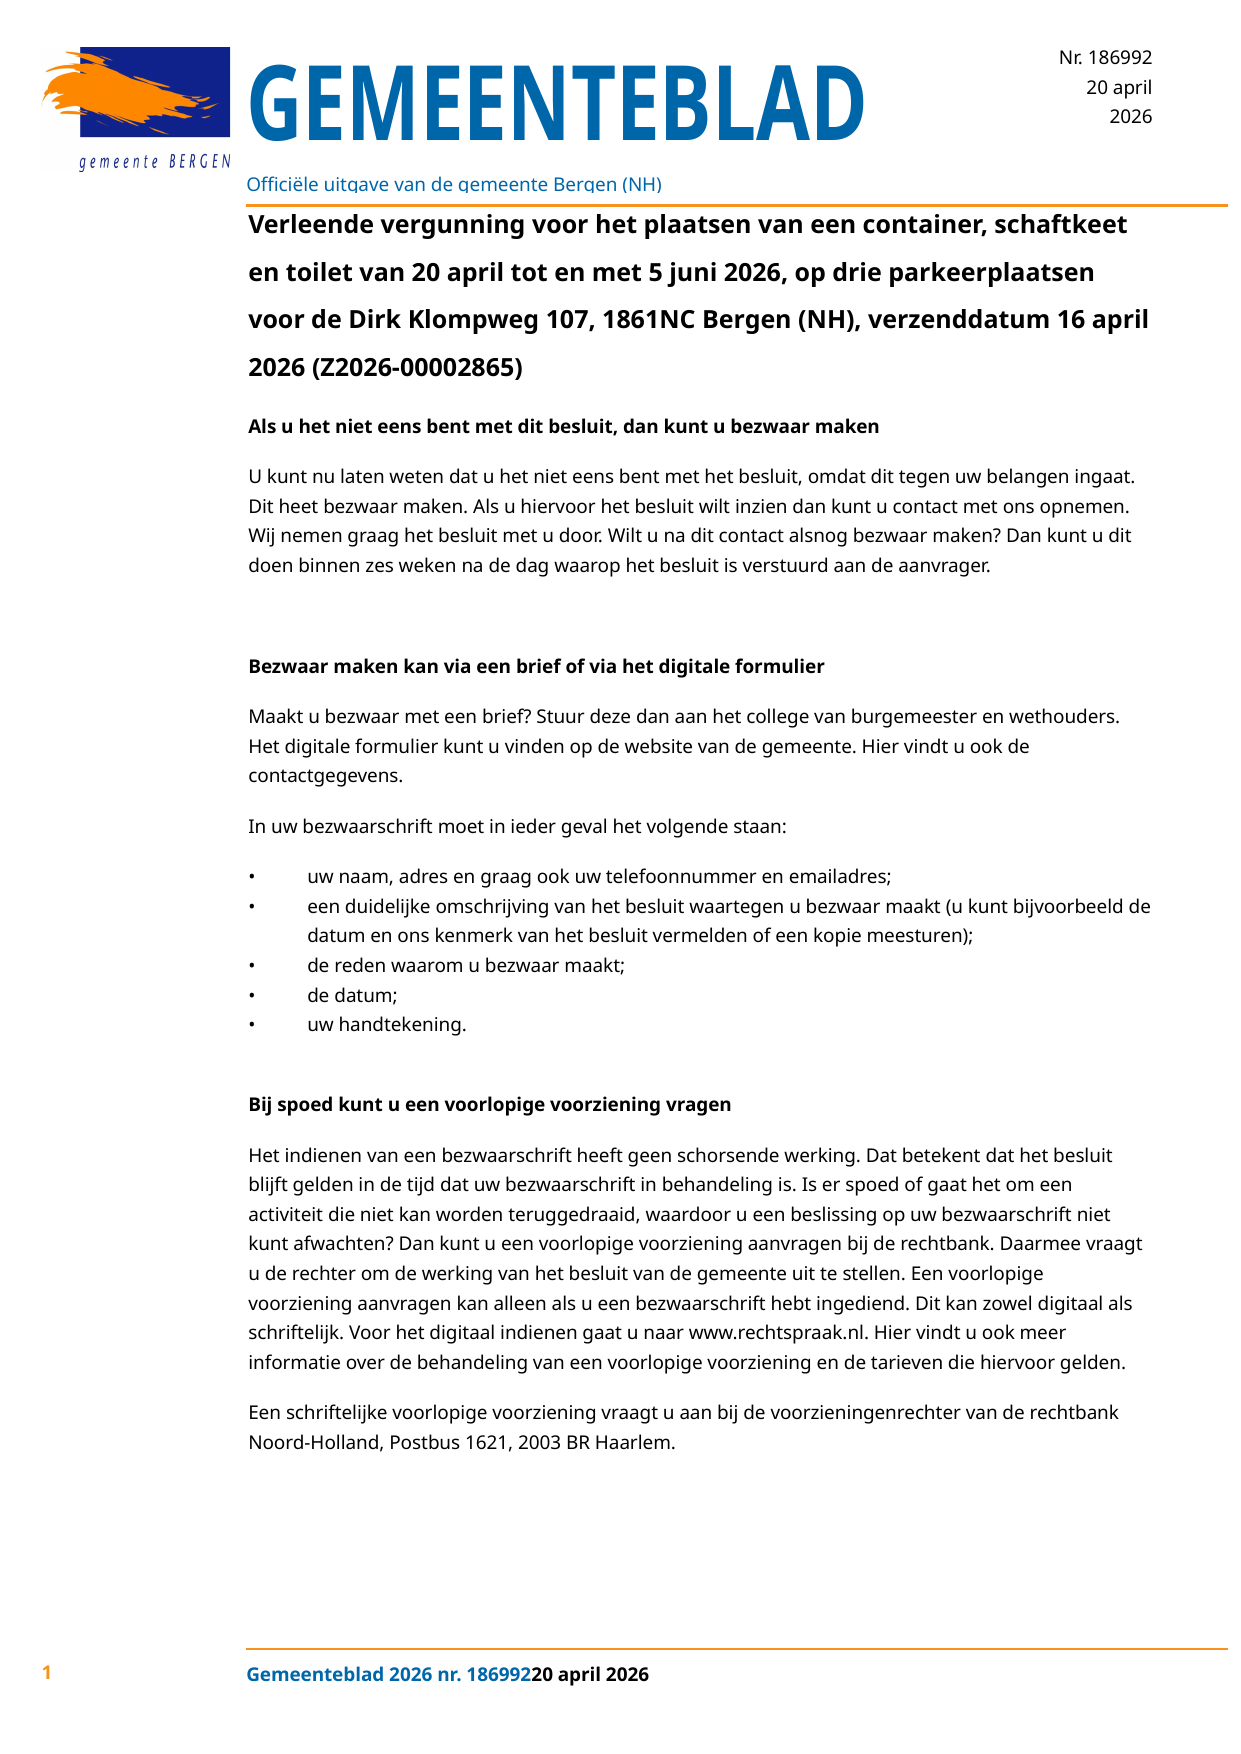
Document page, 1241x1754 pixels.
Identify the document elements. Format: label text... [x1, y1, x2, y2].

list de datum; [248, 982, 1152, 1008]
list de reden waarom u bezwaar maakt; [248, 952, 1152, 978]
picture [41, 47, 231, 172]
text Maakt u bezwaar met een brief? Stuur deze dan aan het college van burgemeester en wethouders. Het digitale formulier kunt u vinden op de website van de gemeente. Hier vindt u ook de contactgegevens. [248, 703, 1152, 788]
text Verleende vergunning voor het plaatsen van een container, schaftkeet en toilet van 20 april tot en met 5 juni 2026, op drie parkeerplaatsen voor de Dirk Klompweg 107, 1861NC Bergen (NH), verzenddatum 16 april 2026 (Z2026-00002865) [248, 207, 1152, 384]
text Bezwaar maken kan via een brief of via het digitale formulier [248, 653, 1152, 679]
text Het indienen van een bezwaarschrift heeft geen schorsende werking. Dat betekent dat het besluit blijft gelden in de tijd dat uw bezwaarschrift in behandeling is. Is er spoed of gaat het om een activiteit die niet kan worden teruggedraaid, waardoor u een beslissing op uw bezwaarschrift niet kunt afwachten? Dan kunt u een voorlopige voorziening aanvragen bij de rechtbank. Daarmee vraagt u de rechter om de werking van het besluit van de gemeente uit te stellen. Een voorlopige voorziening aanvragen kan alleen als u een bezwaarschrift hebt ingediend. Dit kan zowel digitaal als schriftelijk. Voor het digitaal indienen gaat u naar www.rechtspraak.nl. Hier vindt u ook meer informatie over de behandeling van een voorlopige voorziening en de tarieven die hiervoor gelden. [248, 1142, 1152, 1375]
text U kunt nu laten weten dat u het niet eens bent met het besluit, omdat dit tegen uw belangen ingaat. Dit heet bezwaar maken. Als u hiervoor het besluit wilt inzien dan kunt u contact met ons opnemen. Wij nemen graag het besluit met u door. Wilt u na dit contact alsnog bezwaar maken? Dan kunt u dit doen binnen zes weken na de dag waarop het besluit is verstuurd aan de aanvrager. [248, 463, 1152, 578]
text Een schriftelijke voorlopige voorziening vraagt u aan bij de voorzieningenrechter van de rechtbank Noord-Holland, Postbus 1621, 2003 BR Haarlem. [248, 1399, 1152, 1455]
text Bij spoed kunt u een voorlopige voorziening vragen [248, 1091, 1152, 1117]
text In uw bezwaarschrift moet in ieder geval het volgende staan: [248, 813, 1152, 839]
list een duidelijke omschrijving van het besluit waartegen u bezwaar maakt (u kunt bijvoorbeeld de datum en ons kenmerk van het besluit vermelden of een kopie meesturen); [248, 893, 1152, 948]
list uw naam, adres en graag ook uw telefoonnummer en emailadres; [248, 863, 1152, 889]
list uw handtekening. [248, 1011, 1152, 1037]
text Als u het niet eens bent met dit besluit, dan kunt u bezwaar maken [248, 413, 1152, 439]
